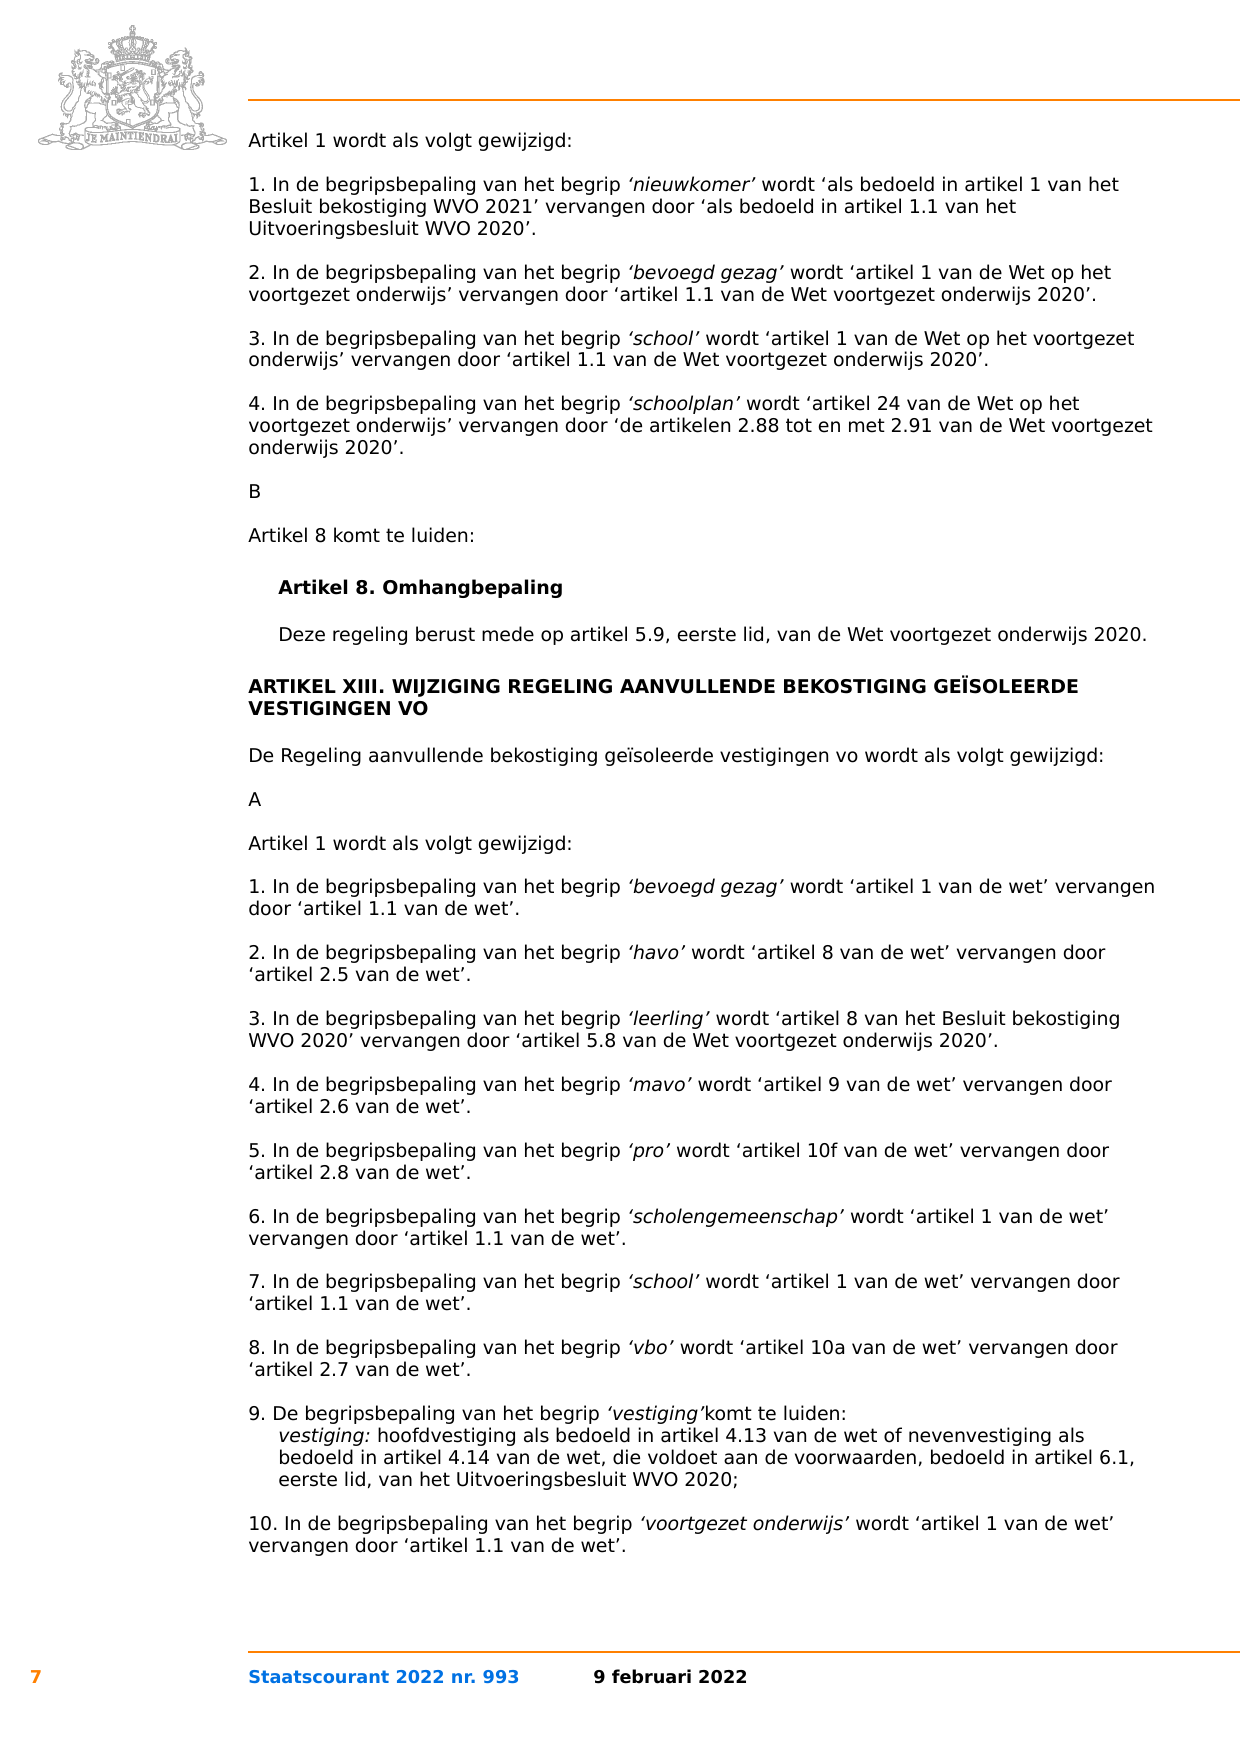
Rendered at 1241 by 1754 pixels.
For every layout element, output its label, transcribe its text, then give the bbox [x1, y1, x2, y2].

text 9. De begripsbepaling van het begrip ‘vestiging’komt te luiden: [248, 1403, 1163, 1425]
text 2. In de begripsbepaling van het begrip ‘bevoegd gezag’ wordt ‘artikel 1 van de Wet op het voortgezet onderwijs’ vervangen door ‘artikel 1.1 van de Wet voortgezet onderwijs 2020’. [248, 262, 1163, 306]
text Artikel 1 wordt als volgt gewijzigd: [248, 832, 1163, 854]
text Artikel 1 wordt als volgt gewijzigd: [248, 130, 1163, 152]
subtitle ARTIKEL XIII. WIJZIGING REGELING AANVULLENDE BEKOSTIGING GEÏSOLEERDE VESTIGINGEN VO [248, 676, 1163, 720]
text 5. In de begripsbepaling van het begrip ‘pro’ wordt ‘artikel 10f van de wet’ vervangen door ‘artikel 2.8 van de wet’. [248, 1140, 1163, 1184]
text Artikel 8 komt te luiden: [248, 525, 1163, 547]
text B [248, 481, 1163, 503]
text vestiging: hoofdvestiging als bedoeld in artikel 4.13 van de wet of nevenvestiging als bedoeld in artikel 4.14 van de wet, die voldoet aan de voorwaarden, bedoeld in artikel 6.1, eerste lid, van het Uitvoeringsbesluit WVO 2020; [278, 1425, 1163, 1491]
text 8. In de begripsbepaling van het begrip ‘vbo’ wordt ‘artikel 10a van de wet’ vervangen door ‘artikel 2.7 van de wet’. [248, 1337, 1163, 1381]
text 7. In de begripsbepaling van het begrip ‘school’ wordt ‘artikel 1 van de wet’ vervangen door ‘artikel 1.1 van de wet’. [248, 1271, 1163, 1315]
text Deze regeling berust mede op artikel 5.9, eerste lid, van de Wet voortgezet onderwijs 2020. [278, 624, 1163, 646]
subtitle Artikel 8. Omhangbepaling [278, 577, 1163, 599]
picture [38, 25, 227, 150]
text 10. In de begripsbepaling van het begrip ‘voortgezet onderwijs’ wordt ‘artikel 1 van de wet’ vervangen door ‘artikel 1.1 van de wet’. [248, 1513, 1163, 1557]
text 1. In de begripsbepaling van het begrip ‘bevoegd gezag’ wordt ‘artikel 1 van de wet’ vervangen door ‘artikel 1.1 van de wet’. [248, 876, 1163, 920]
text 1. In de begripsbepaling van het begrip ‘nieuwkomer’ wordt ‘als bedoeld in artikel 1 van het Besluit bekostiging WVO 2021’ vervangen door ‘als bedoeld in artikel 1.1 van het Uitvoeringsbesluit WVO 2020’. [248, 174, 1163, 240]
text 6. In de begripsbepaling van het begrip ‘scholengemeenschap’ wordt ‘artikel 1 van de wet’ vervangen door ‘artikel 1.1 van de wet’. [248, 1206, 1163, 1249]
text 3. In de begripsbepaling van het begrip ‘leerling’ wordt ‘artikel 8 van het Besluit bekostiging WVO 2020’ vervangen door ‘artikel 5.8 van de Wet voortgezet onderwijs 2020’. [248, 1008, 1163, 1052]
text 4. In de begripsbepaling van het begrip ‘mavo’ wordt ‘artikel 9 van de wet’ vervangen door ‘artikel 2.6 van de wet’. [248, 1074, 1163, 1118]
text De Regeling aanvullende bekostiging geïsoleerde vestigingen vo wordt als volgt gewijzigd: [248, 745, 1163, 767]
text 4. In de begripsbepaling van het begrip ‘schoolplan’ wordt ‘artikel 24 van de Wet op het voortgezet onderwijs’ vervangen door ‘de artikelen 2.88 tot en met 2.91 van de Wet voortgezet onderwijs 2020’. [248, 393, 1163, 459]
text 3. In de begripsbepaling van het begrip ‘school’ wordt ‘artikel 1 van de Wet op het voortgezet onderwijs’ vervangen door ‘artikel 1.1 van de Wet voortgezet onderwijs 2020’. [248, 327, 1163, 371]
text 2. In de begripsbepaling van het begrip ‘havo’ wordt ‘artikel 8 van de wet’ vervangen door ‘artikel 2.5 van de wet’. [248, 942, 1163, 986]
text A [248, 789, 1163, 811]
